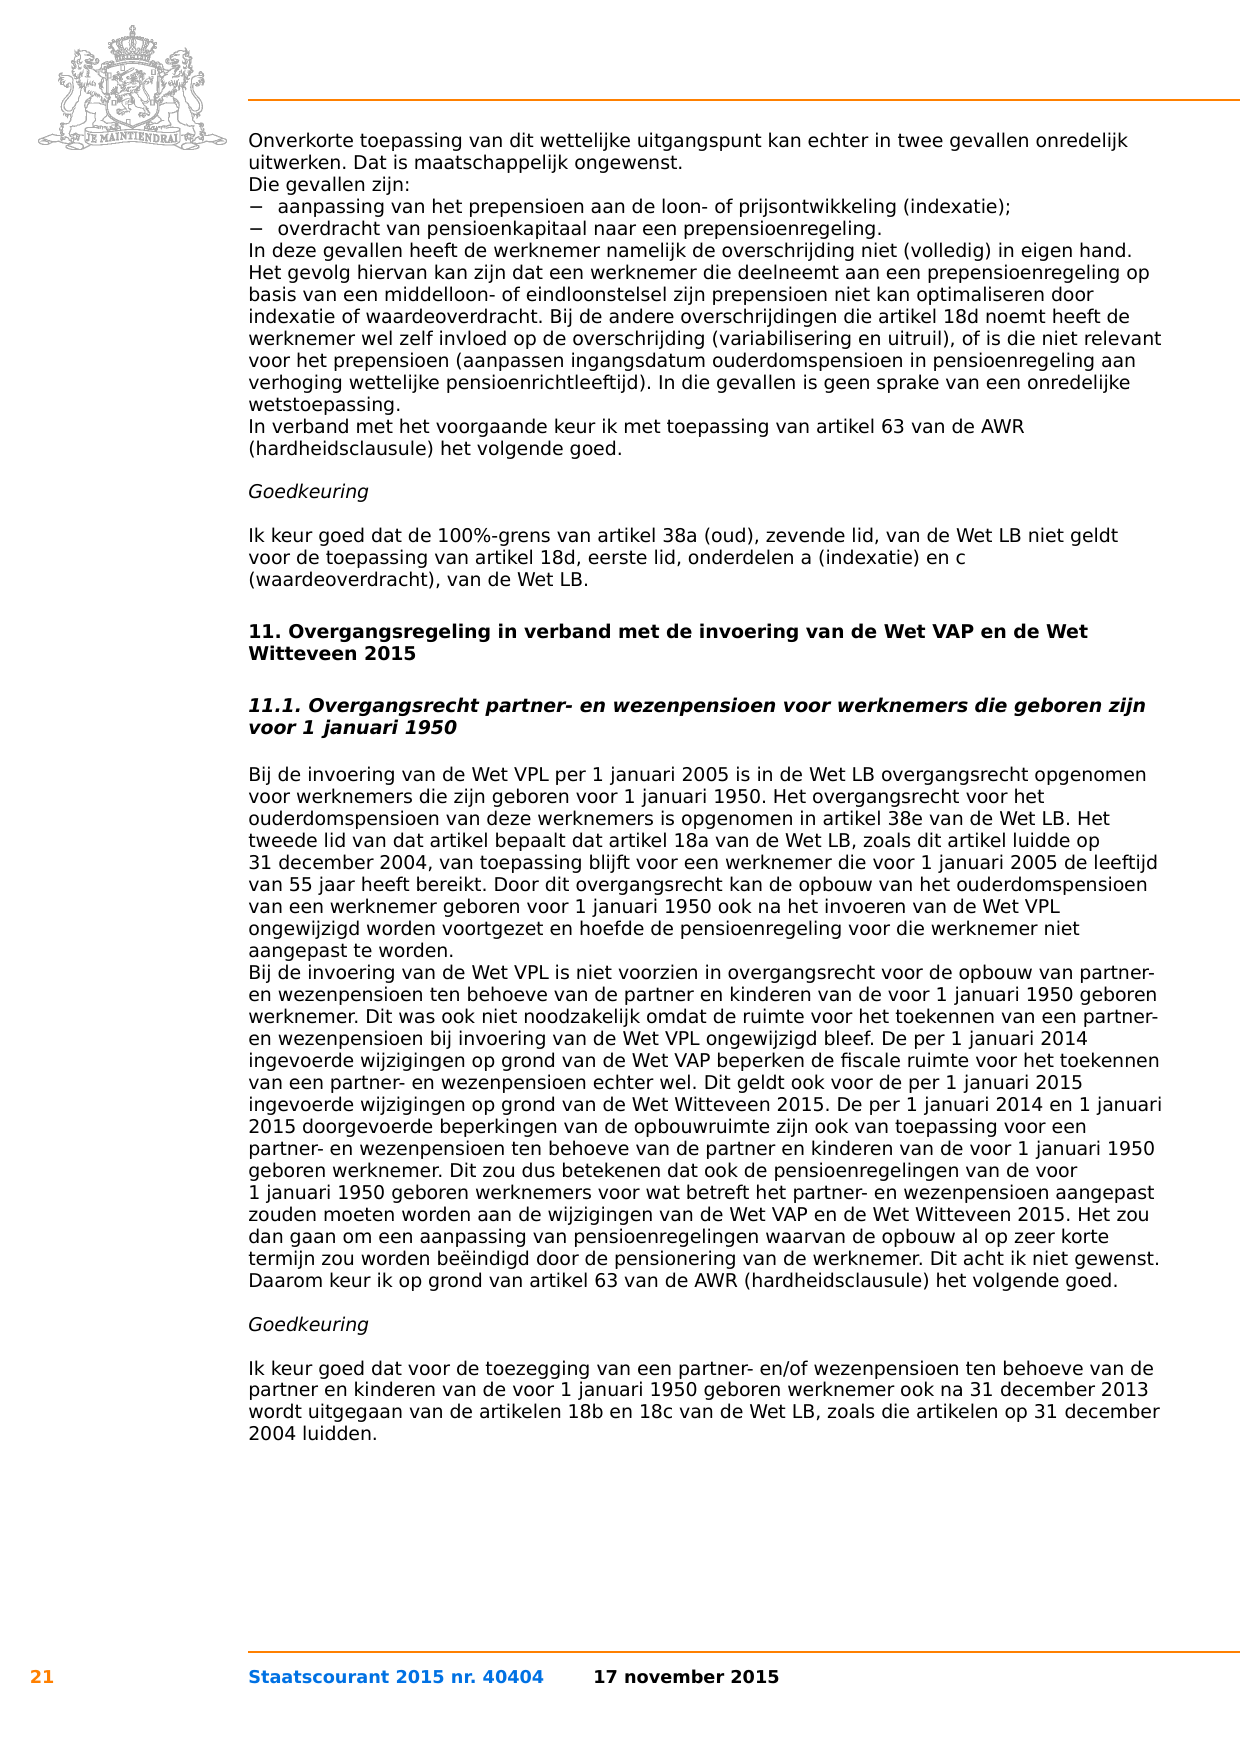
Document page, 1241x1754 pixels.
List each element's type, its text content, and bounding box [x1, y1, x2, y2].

text Ik keur goed dat de 100%-grens van artikel 38a (oud), zevende lid, van de Wet LB niet geldt voor de toepassing van artikel 18d, eerste lid, onderdelen a (indexatie) en c (waardeoverdracht), van de Wet LB. [248, 525, 1163, 591]
text Ik keur goed dat voor de toezegging van een partner- en/of wezenpensioen ten behoeve van de partner en kinderen van de voor 1 januari 1950 geboren werknemer ook na 31 december 2013 wordt uitgegaan van de artikelen 18b en 18c van de Wet LB, zoals die artikelen op 31 december 2004 luidden. [248, 1357, 1163, 1445]
subtitle Goedkeuring [248, 481, 1163, 503]
text − aanpassing van het prepensioen aan de loon- of prijsontwikkeling (indexatie); [248, 196, 1163, 218]
subtitle Goedkeuring [248, 1313, 1163, 1336]
subtitle 11.1. Overgangsrecht partner- en wezenpensioen voor werknemers die geboren zijn voor 1 januari 1950 [248, 695, 1163, 739]
text Onverkorte toepassing van dit wettelijke uitgangspunt kan echter in twee gevallen onredelijk uitwerken. Dat is maatschappelijk ongewenst. [248, 130, 1163, 174]
text Bij de invoering van de Wet VPL per 1 januari 2005 is in de Wet LB overgangsrecht opgenomen voor werknemers die zijn geboren voor 1 januari 1950. Het overgangsrecht voor het ouderdomspensioen van deze werknemers is opgenomen in artikel 38e van de Wet LB. Het tweede lid van dat artikel bepaalt dat artikel 18a van de Wet LB, zoals dit artikel luidde op 31 december 2004, van toepassing blijft voor een werknemer die voor 1 januari 2005 de leeftijd van 55 jaar heeft bereikt. Door dit overgangsrecht kan de opbouw van het ouderdomspensioen van een werknemer geboren voor 1 januari 1950 ook na het invoeren van de Wet VPL ongewijzigd worden voortgezet en hoefde de pensioenregeling voor die werknemer niet aangepast te worden. [248, 764, 1163, 962]
text Bij de invoering van de Wet VPL is niet voorzien in overgangsrecht voor de opbouw van partner- en wezenpensioen ten behoeve van de partner en kinderen van de voor 1 januari 1950 geboren werknemer. Dit was ook niet noodzakelijk omdat de ruimte voor het toekennen van een partner- en wezenpensioen bij invoering van de Wet VPL ongewijzigd bleef. De per 1 januari 2014 ingevoerde wijzigingen op grond van de Wet VAP beperken de fiscale ruimte voor het toekennen van een partner- en wezenpensioen echter wel. Dit geldt ook voor de per 1 januari 2015 ingevoerde wijzigingen op grond van de Wet Witteveen 2015. De per 1 januari 2014 en 1 januari 2015 doorgevoerde beperkingen van de opbouwruimte zijn ook van toepassing voor een partner- en wezenpensioen ten behoeve van de partner en kinderen van de voor 1 januari 1950 geboren werknemer. Dit zou dus betekenen dat ook de pensioenregelingen van de voor 1 januari 1950 geboren werknemers voor wat betreft het partner- en wezenpensioen aangepast zouden moeten worden aan de wijzigingen van de Wet VAP en de Wet Witteveen 2015. Het zou dan gaan om een aanpassing van pensioenregelingen waarvan de opbouw al op zeer korte termijn zou worden beëindigd door de pensionering van de werknemer. Dit acht ik niet gewenst. Daarom keur ik op grond van artikel 63 van de AWR (hardheidsclausule) het volgende goed. [248, 962, 1163, 1292]
text In verband met het voorgaande keur ik met toepassing van artikel 63 van de AWR (hardheidsclausule) het volgende goed. [248, 416, 1163, 459]
text In deze gevallen heeft de werknemer namelijk de overschrijding niet (volledig) in eigen hand. Het gevolg hiervan kan zijn dat een werknemer die deelneemt aan een prepensioenregeling op basis van een middelloon- of eindloonstelsel zijn prepensioen niet kan optimaliseren door indexatie of waardeoverdracht. Bij de andere overschrijdingen die artikel 18d noemt heeft de werknemer wel zelf invloed op de overschrijding (variabilisering en uitruil), of is die niet relevant voor het prepensioen (aanpassen ingangsdatum ouderdomspensioen in pensioenregeling aan verhoging wettelijke pensioenrichtleeftijd). In die gevallen is geen sprake van een onredelijke wetstoepassing. [248, 240, 1163, 416]
picture [38, 25, 227, 150]
text − overdracht van pensioenkapitaal naar een prepensioenregeling. [248, 218, 1163, 240]
subtitle 11. Overgangsregeling in verband met de invoering van de Wet VAP en de Wet Witteveen 2015 [248, 621, 1163, 665]
text Die gevallen zijn: [248, 174, 1163, 196]
